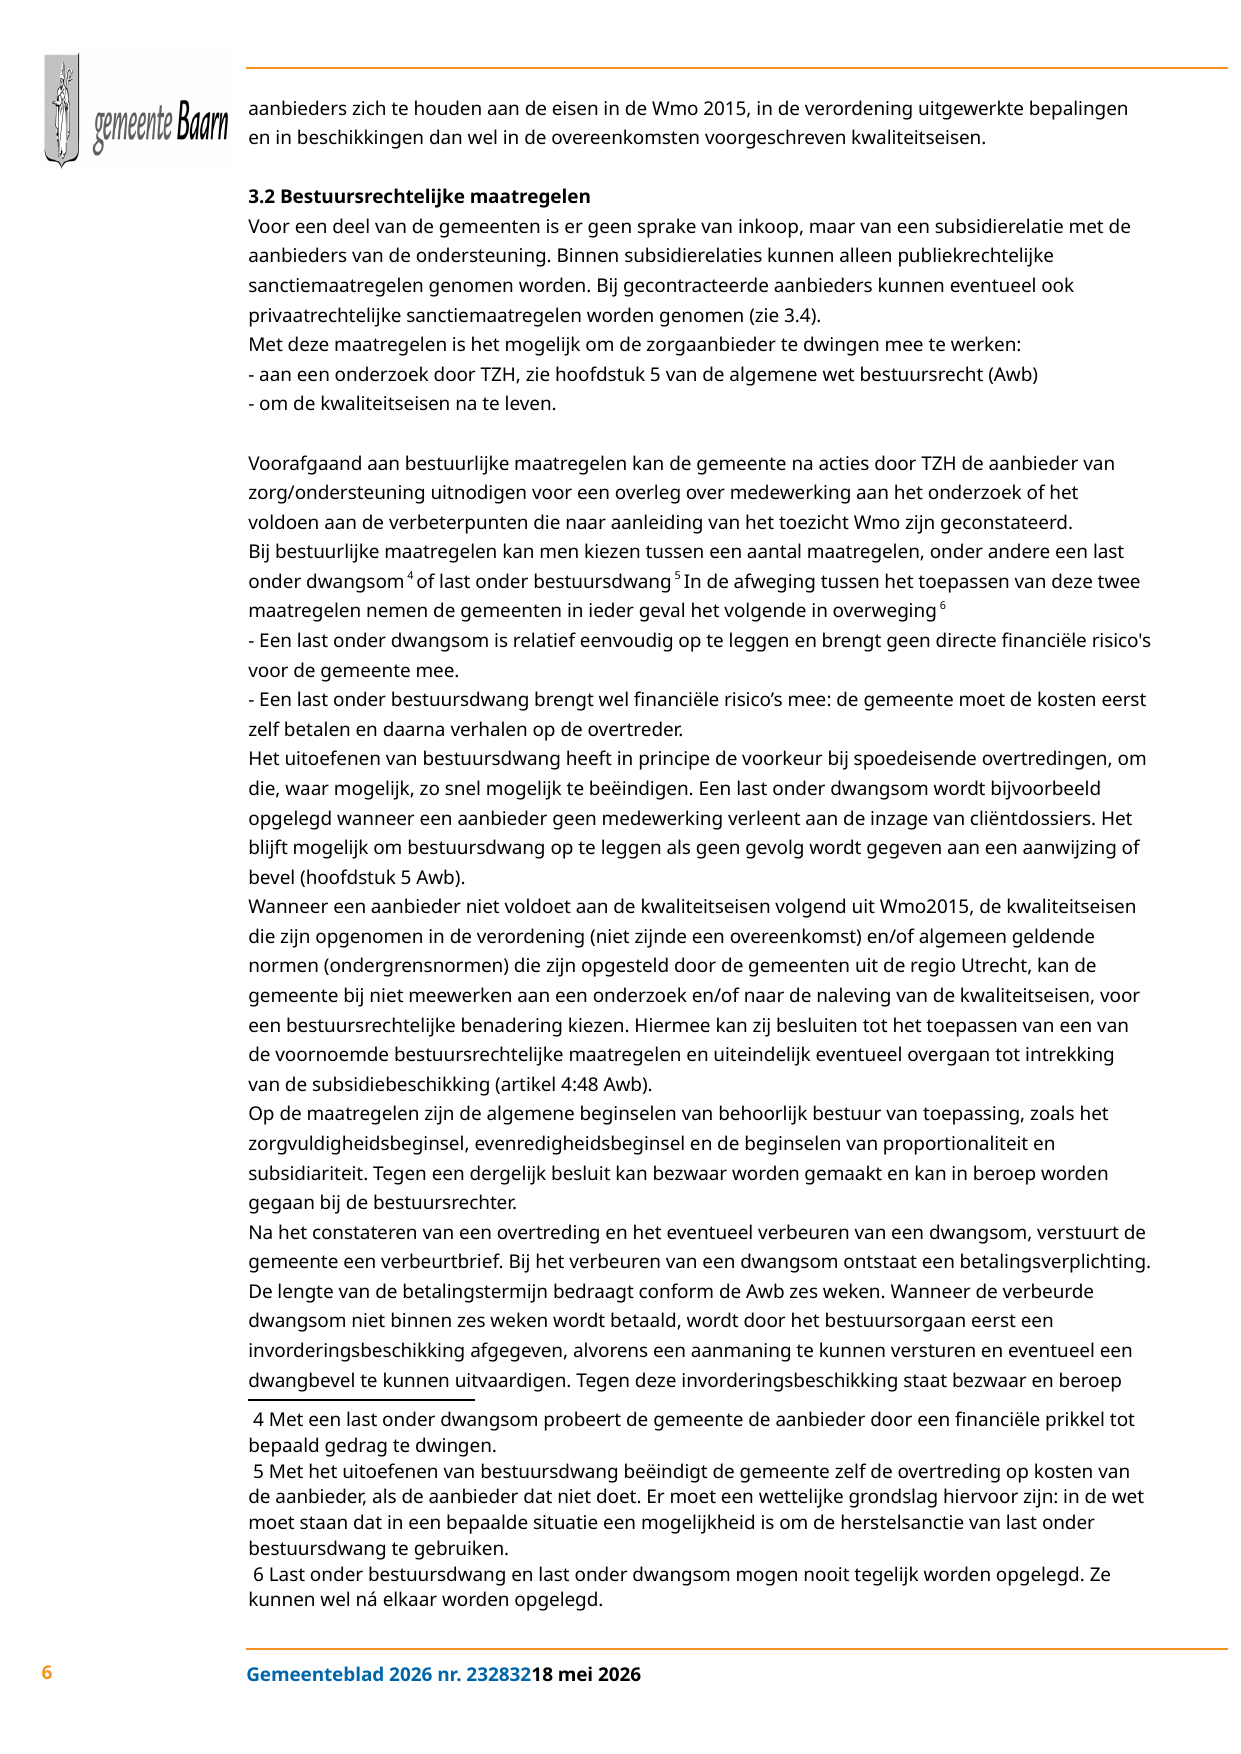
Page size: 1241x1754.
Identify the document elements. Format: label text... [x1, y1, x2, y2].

text - Een last onder bestuursdwang brengt wel financiële risico’s mee: de gemeente moet de kosten eerst zelf betalen en daarna verhalen op de overtreder. [248, 686, 1152, 742]
text 3.2 Bestuursrechtelijke maatregelen [248, 183, 1152, 209]
text Na het constateren van een overtreding en het eventueel verbeuren van een dwangsom, verstuurt de gemeente een verbeurtbrief. Bij het verbeuren van een dwangsom ontstaat een betalingsverplichting. De lengte van de betalingstermijn bedraagt conform de Awb zes weken. Wanneer de verbeurde dwangsom niet binnen zes weken wordt betaald, wordt door het bestuursorgaan eerst een invorderingsbeschikking afgegeven, alvorens een aanmaning te kunnen versturen en eventueel een dwangbevel te kunnen uitvaardigen. Tegen deze invorderingsbeschikking staat bezwaar en beroep [248, 1219, 1152, 1393]
picture [41, 47, 231, 172]
text Wanneer een aanbieder niet voldoet aan de kwaliteitseisen volgend uit Wmo2015, de kwaliteitseisen die zijn opgenomen in de verordening (niet zijnde een overeenkomst) en/of algemeen geldende normen (ondergrensnormen) die zijn opgesteld door de gemeenten uit de regio Utrecht, kan de gemeente bij niet meewerken aan een onderzoek en/of naar de naleving van de kwaliteitseisen, voor een bestuursrechtelijke benadering kiezen. Hiermee kan zij besluiten tot het toepassen van een van de voornoemde bestuursrechtelijke maatregelen en uiteindelijk eventueel overgaan tot intrekking van de subsidiebeschikking (artikel 4:48 Awb). [248, 893, 1152, 1097]
text - om de kwaliteitseisen na te leven. [248, 391, 1152, 416]
text - Een last onder dwangsom is relatief eenvoudig op te leggen en brengt geen directe financiële risico's voor de gemeente mee. [248, 627, 1152, 683]
text aanbieders zich te houden aan de eisen in de Wmo 2015, in de verordening uitgewerkte bepalingen en in beschikkingen dan wel in de overeenkomsten voorgeschreven kwaliteitseisen. [248, 95, 1152, 150]
text Met deze maatregelen is het mogelijk om de zorgaanbieder te dwingen mee te werken: [248, 331, 1152, 357]
text Voorafgaand aan bestuurlijke maatregelen kan de gemeente na acties door TZH de aanbieder van zorg/ondersteuning uitnodigen voor een overleg over medewerking aan het onderzoek of het voldoen aan de verbeterpunten die naar aanleiding van het toezicht Wmo zijn geconstateerd. [248, 450, 1152, 535]
text Met het uitoefenen van bestuursdwang beëindigt de gemeente zelf de overtreding op kosten van de aanbieder, als de aanbieder dat niet doet. Er moet een wettelijke grondslag hiervoor zijn: in de wet moet staan dat in een bepaalde situatie een mogelijkheid is om de herstelsanctie van last onder bestuursdwang te gebruiken. [248, 1458, 1152, 1561]
text Bij bestuurlijke maatregelen kan men kiezen tussen een aantal maatregelen, onder andere een last onder dwangsomof last onder bestuursdwangIn de afweging tussen het toepassen van deze twee maatregelen nemen de gemeenten in ieder geval het volgende in overweging [248, 538, 1152, 623]
text Voor een deel van de gemeenten is er geen sprake van inkoop, maar van een subsidierelatie met de aanbieders van de ondersteuning. Binnen subsidierelaties kunnen alleen publiekrechtelijke sanctiemaatregelen genomen worden. Bij gecontracteerde aanbieders kunnen eventueel ook privaatrechtelijke sanctiemaatregelen worden genomen (zie 3.4). [248, 213, 1152, 328]
text Op de maatregelen zijn de algemene beginselen van behoorlijk bestuur van toepassing, zoals het zorgvuldigheidsbeginsel, evenredigheidsbeginsel en de beginselen van proportionaliteit en subsidiariteit. Tegen een dergelijk besluit kan bezwaar worden gemaakt en kan in beroep worden gegaan bij de bestuursrechter. [248, 1101, 1152, 1215]
text Het uitoefenen van bestuursdwang heeft in principe de voorkeur bij spoedeisende overtredingen, om die, waar mogelijk, zo snel mogelijk te beëindigen. Een last onder dwangsom wordt bijvoorbeeld opgelegd wanneer een aanbieder geen medewerking verleent aan de inzage van cliëntdossiers. Het blijft mogelijk om bestuursdwang op te leggen als geen gevolg wordt gegeven aan een aanwijzing of bevel (hoofdstuk 5 Awb). [248, 746, 1152, 890]
text Met een last onder dwangsom probeert de gemeente de aanbieder door een financiële prikkel tot bepaald gedrag te dwingen. [248, 1406, 1152, 1458]
text - aan een onderzoek door TZH, zie hoofdstuk 5 van de algemene wet bestuursrecht (Awb) [248, 361, 1152, 387]
text Last onder bestuursdwang en last onder dwangsom mogen nooit tegelijk worden opgelegd. Ze kunnen wel ná elkaar worden opgelegd. [248, 1561, 1152, 1612]
